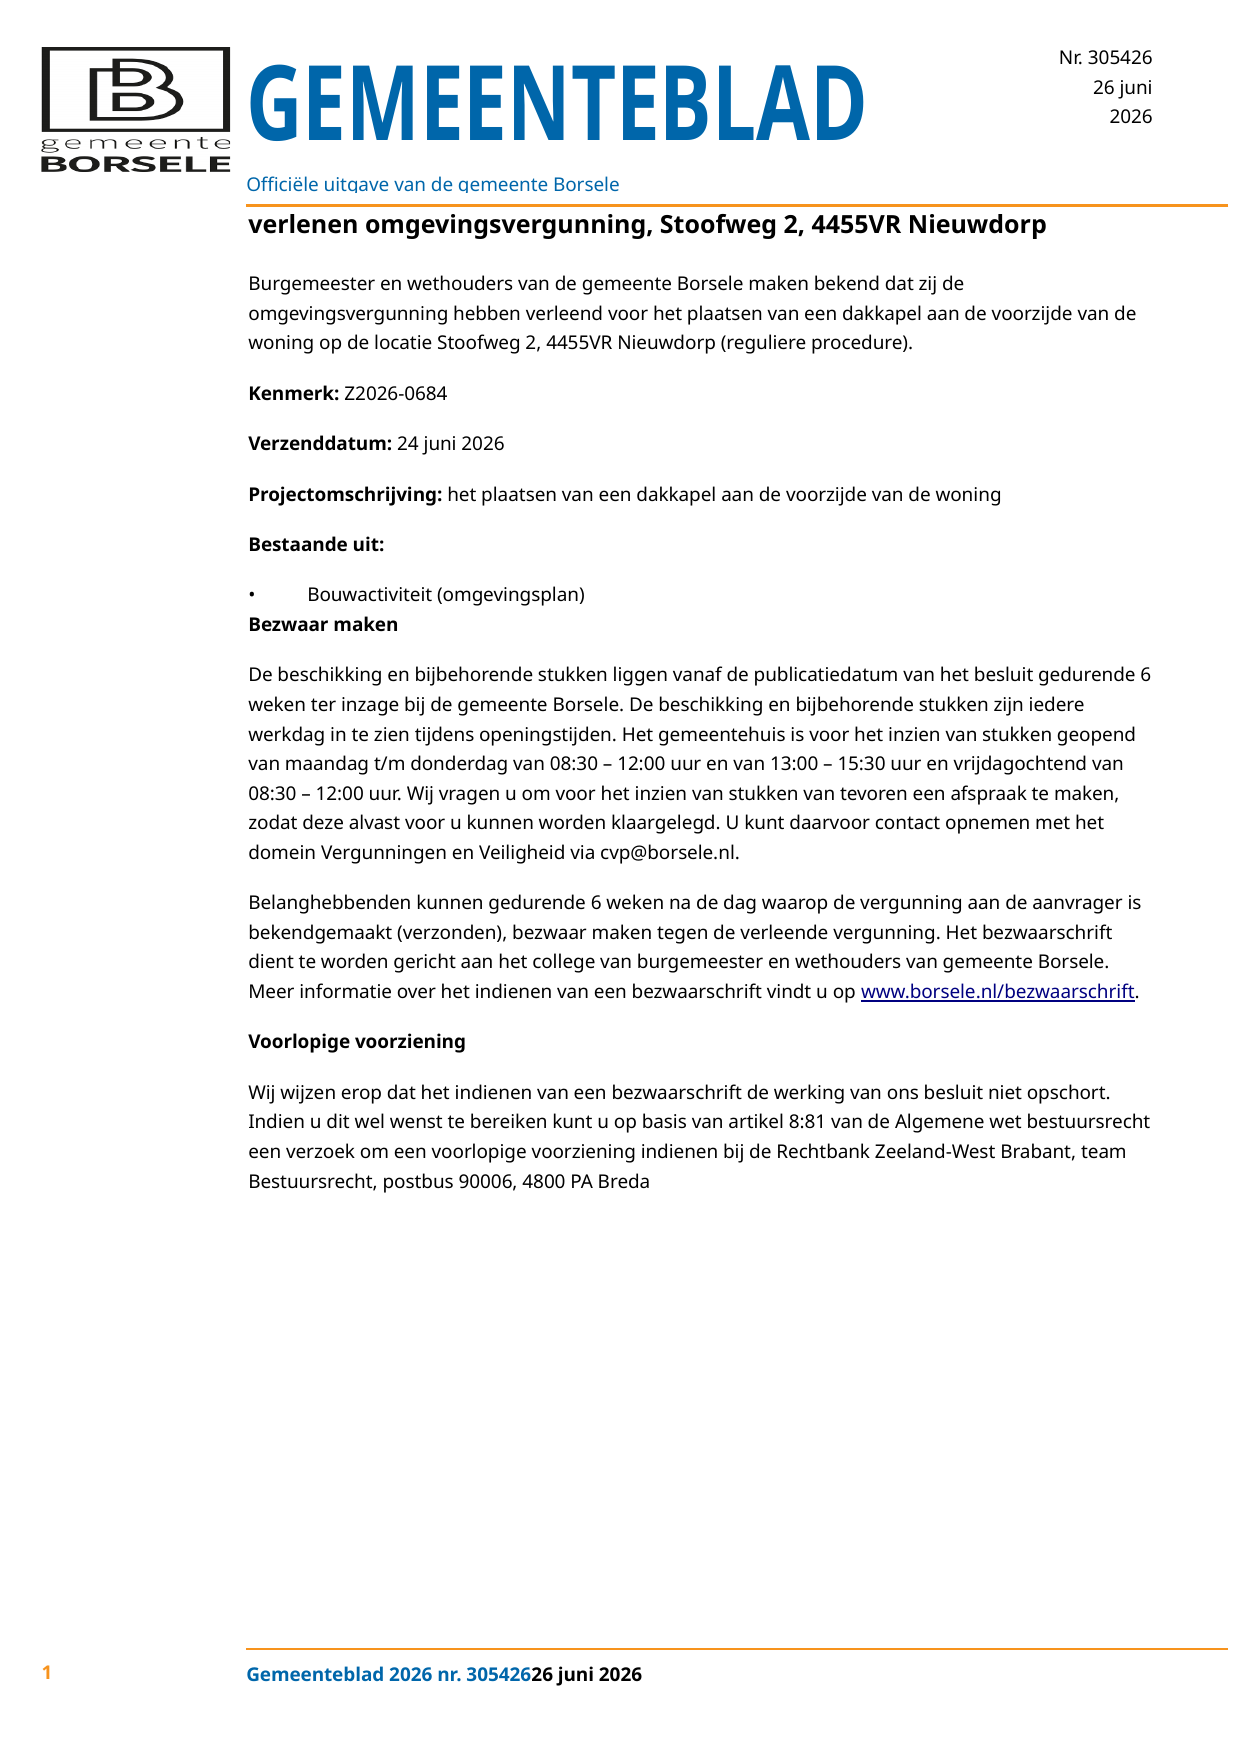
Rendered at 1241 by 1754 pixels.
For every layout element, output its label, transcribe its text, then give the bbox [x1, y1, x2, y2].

text Wij wijzen erop dat het indienen van een bezwaarschrift de werking van ons besluit niet opschort. Indien u dit wel wenst te bereiken kunt u op basis van artikel 8:81 van de Algemene wet bestuursrecht een verzoek om een voorlopige voorziening indienen bij de Rechtbank Zeeland-West Brabant, team Bestuursrecht, postbus 90006, 4800 PA Breda [248, 1079, 1152, 1193]
text Burgemeester en wethouders van de gemeente Borsele maken bekend dat zij de omgevingsvergunning hebben verleend voor het plaatsen van een dakkapel aan de voorzijde van de woning op de locatie Stoofweg 2, 4455VR Nieuwdorp (reguliere procedure). [248, 270, 1152, 355]
picture [41, 47, 231, 172]
list Bouwactiviteit (omgevingsplan) [248, 582, 1152, 607]
text Verzenddatum: 24 juni 2026 [248, 430, 1152, 456]
text Kenmerk: Z2026-0684 [248, 380, 1152, 406]
text verlenen omgevingsvergunning, Stoofweg 2, 4455VR Nieuwdorp [248, 207, 1152, 241]
text Projectomschrijving: het plaatsen van een dakkapel aan de voorzijde van de woning [248, 481, 1152, 506]
text Bezwaar maken [248, 611, 1152, 637]
text Belanghebbenden kunnen gedurende 6 weken na de dag waarop de vergunning aan de aanvrager is bekendgemaakt (verzonden), bezwaar maken tegen de verleende vergunning. Het bezwaarschrift dient te worden gericht aan het college van burgemeester en wethouders van gemeente Borsele. Meer informatie over het indienen van een bezwaarschrift vindt u op www.borsele.nl/bezwaarschrift. [248, 889, 1152, 1004]
text Bestaande uit: [248, 531, 1152, 557]
text Voorlopige voorziening [248, 1029, 1152, 1054]
text De beschikking en bijbehorende stukken liggen vanaf de publicatiedatum van het besluit gedurende 6 weken ter inzage bij de gemeente Borsele. De beschikking en bijbehorende stukken zijn iedere werkdag in te zien tijdens openingstijden. Het gemeentehuis is voor het inzien van stukken geopend van maandag t/m donderdag van 08:30 – 12:00 uur en van 13:00 – 15:30 uur en vrijdagochtend van 08:30 – 12:00 uur. Wij vragen u om voor het inzien van stukken van tevoren een afspraak te maken, zodat deze alvast voor u kunnen worden klaargelegd. U kunt daarvoor contact opnemen met het domein Vergunningen en Veiligheid via cvp@borsele.nl. [248, 662, 1152, 865]
